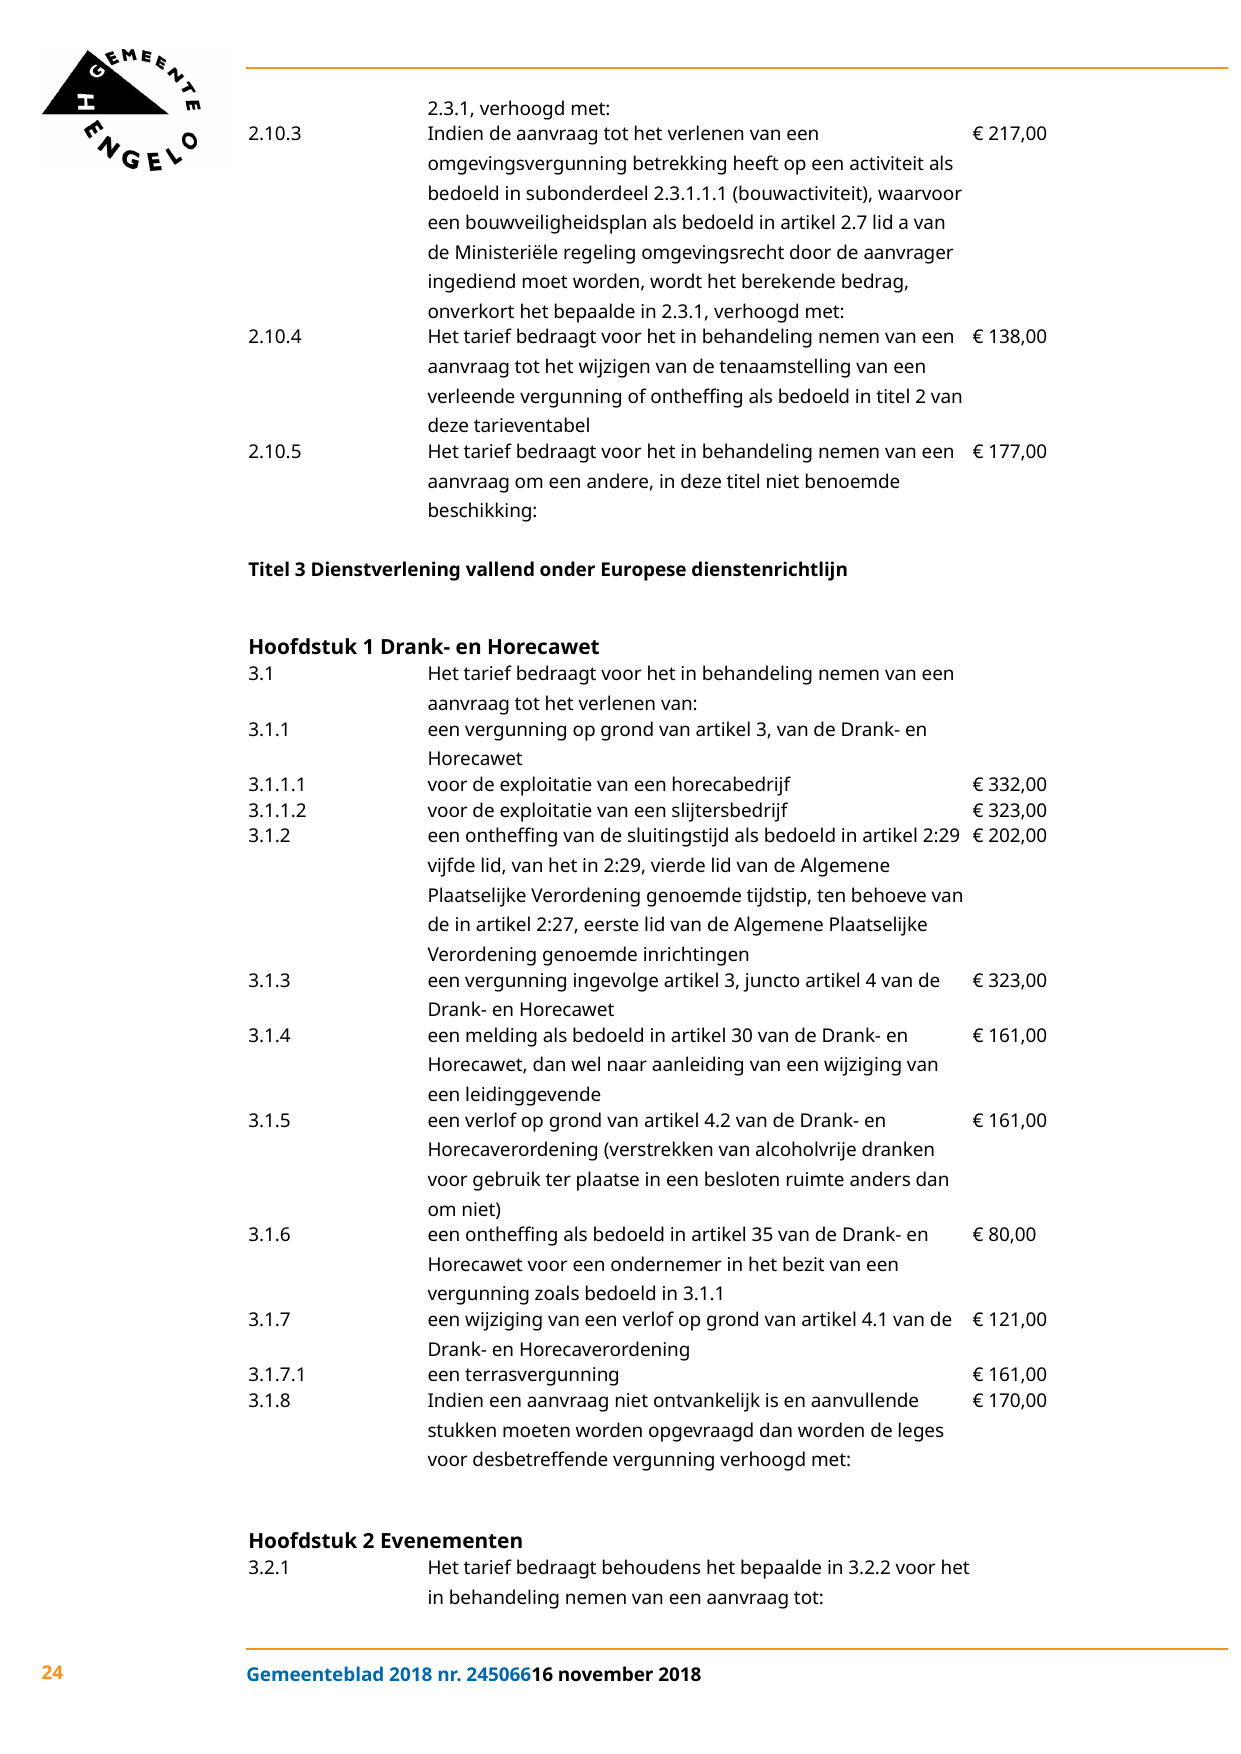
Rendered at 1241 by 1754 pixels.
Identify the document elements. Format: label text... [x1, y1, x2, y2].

table_cell € 161,00 [973, 1107, 1152, 1221]
table_cell Het tarief bedraagt voor het in behandeling nemen van een aanvraag tot het wijzigen van de tenaamstelling van een verleende vergunning of ontheffing als bedoeld in titel 2 van deze tarieventabel [427, 324, 972, 438]
table_cell [973, 716, 1152, 771]
text Hoofdstuk 1 Drank- en Horecawet [248, 632, 1152, 661]
table_header [973, 1555, 1152, 1610]
table_header Het tarief bedraagt voor het in behandeling nemen van een aanvraag tot het verlenen van: [427, 661, 972, 716]
table_header [973, 661, 1152, 716]
text Hoofdstuk 2 Evenementen [248, 1526, 1152, 1554]
text Titel 3 Dienstverlening vallend onder Europese dienstenrichtlijn [248, 556, 1152, 582]
table_cell een verlof op grond van artikel 4.2 van de Drank- en Horecaverordening (verstrekken van alcoholvrije dranken voor gebruik ter plaatse in een besloten ruimte anders dan om niet) [427, 1107, 972, 1221]
table_cell 3.1.1.2 [248, 797, 427, 823]
table_cell een wijziging van een verlof op grond van artikel 4.1 van de Drank- en Horecaverordening [427, 1306, 972, 1362]
table_cell € 80,00 [973, 1221, 1152, 1306]
table_cell 3.1.6 [248, 1221, 427, 1306]
table_cell voor de exploitatie van een slijtersbedrijf [427, 797, 972, 823]
table_cell 2.3.1, verhoogd met: [427, 95, 972, 121]
table_cell 2.10.3 [248, 121, 427, 324]
table_cell [248, 95, 427, 121]
table_cell Indien een aanvraag niet ontvankelijk is en aanvullende stukken moeten worden opgevraagd dan worden de leges voor desbetreffende vergunning verhoogd met: [427, 1388, 972, 1472]
table_cell 3.1.8 [248, 1388, 427, 1472]
table_cell een vergunning ingevolge artikel 3, juncto artikel 4 van de Drank- en Horecawet [427, 967, 972, 1022]
table_cell 3.1.5 [248, 1107, 427, 1221]
table_cell 3.1.7.1 [248, 1362, 427, 1387]
table_cell 2.10.4 [248, 324, 427, 438]
table_cell Indien de aanvraag tot het verlenen van een omgevingsvergunning betrekking heeft op een activiteit als bedoeld in subonderdeel 2.3.1.1.1 (bouwactiviteit), waarvoor een bouwveiligheidsplan als bedoeld in artikel 2.7 lid a van de Ministeriële regeling omgevingsrecht door de aanvrager ingediend moet worden, wordt het berekende bedrag, onverkort het bepaalde in 2.3.1, verhoogd met: [427, 121, 972, 324]
picture [41, 47, 231, 172]
table_cell € 202,00 [973, 823, 1152, 967]
table_cell € 323,00 [973, 797, 1152, 823]
table_cell € 161,00 [973, 1022, 1152, 1107]
table_cell [973, 95, 1152, 121]
table_cell voor de exploitatie van een horecabedrijf [427, 771, 972, 797]
table_cell 3.1.7 [248, 1306, 427, 1362]
table_cell een melding als bedoeld in artikel 30 van de Drank- en Horecawet, dan wel naar aanleiding van een wijziging van een leidinggevende [427, 1022, 972, 1107]
table_cell € 170,00 [973, 1388, 1152, 1472]
table_cell een vergunning op grond van artikel 3, van de Drank- en Horecawet [427, 716, 972, 771]
table_cell een ontheffing als bedoeld in artikel 35 van de Drank- en Horecawet voor een ondernemer in het bezit van een vergunning zoals bedoeld in 3.1.1 [427, 1221, 972, 1306]
table_cell een ontheffing van de sluitingstijd als bedoeld in artikel 2:29 vijfde lid, van het in 2:29, vierde lid van de Algemene Plaatselijke Verordening genoemde tijdstip, ten behoeve van de in artikel 2:27, eerste lid van de Algemene Plaatselijke Verordening genoemde inrichtingen [427, 823, 972, 967]
table_header Het tarief bedraagt behoudens het bepaalde in 3.2.2 voor het in behandeling nemen van een aanvraag tot: [427, 1555, 972, 1610]
table_cell 3.1.1.1 [248, 771, 427, 797]
table_cell 3.1.3 [248, 967, 427, 1022]
table_cell € 332,00 [973, 771, 1152, 797]
table_cell € 323,00 [973, 967, 1152, 1022]
table_cell 2.10.5 [248, 438, 427, 523]
table_cell € 138,00 [973, 324, 1152, 438]
table_cell 3.1.2 [248, 823, 427, 967]
table_header 3.1 [248, 661, 427, 716]
table_cell € 161,00 [973, 1362, 1152, 1387]
table_header 3.2.1 [248, 1555, 427, 1610]
table_cell € 177,00 [973, 438, 1152, 523]
table_cell 3.1.1 [248, 716, 427, 771]
table_cell 3.1.4 [248, 1022, 427, 1107]
table_cell een terrasvergunning [427, 1362, 972, 1387]
table_cell Het tarief bedraagt voor het in behandeling nemen van een aanvraag om een andere, in deze titel niet benoemde beschikking: [427, 438, 972, 523]
table_cell € 121,00 [973, 1306, 1152, 1362]
table_cell € 217,00 [973, 121, 1152, 324]
